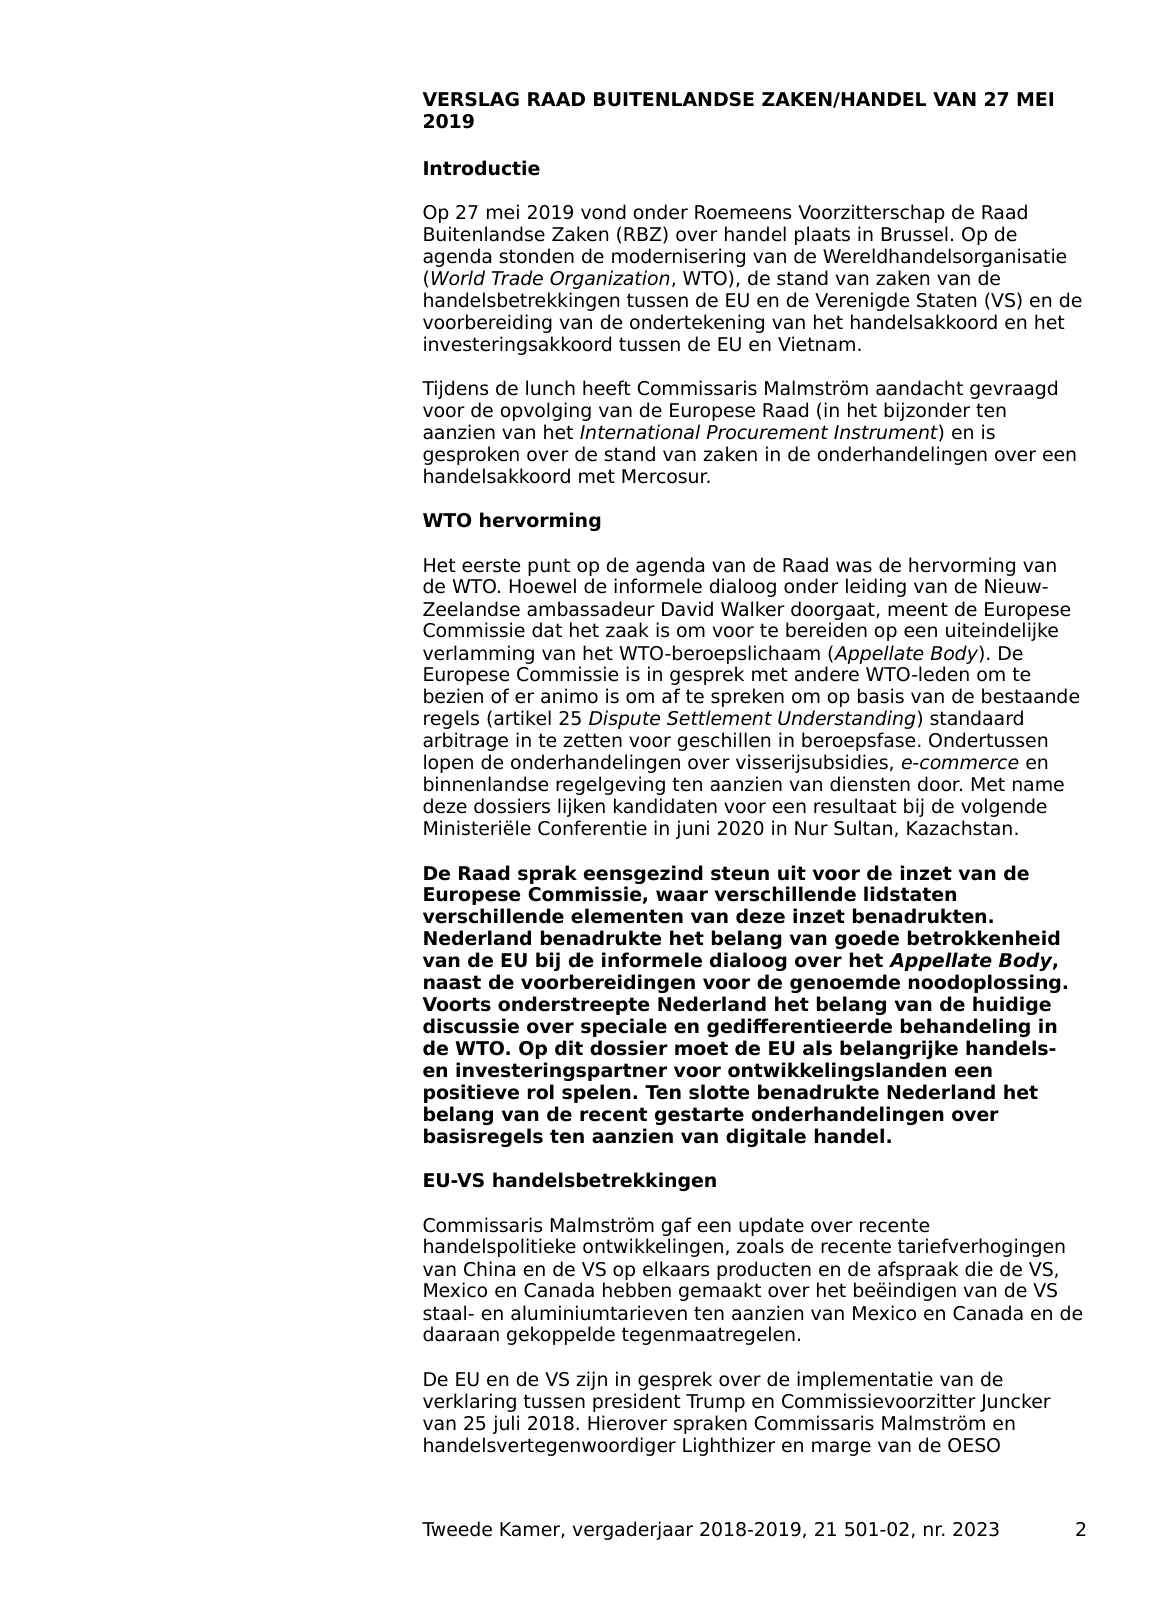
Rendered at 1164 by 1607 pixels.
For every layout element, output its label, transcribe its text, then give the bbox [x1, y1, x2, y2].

text Tijdens de lunch heeft Commissaris Malmström aandacht gevraagd voor de opvolging van de Europese Raad (in het bijzonder ten aanzien van het International Procurement Instrument) en is gesproken over de stand van zaken in de onderhandelingen over een handelsakkoord met Mercosur. [422, 378, 1087, 488]
text De EU en de VS zijn in gesprek over de implementatie van de verklaring tussen president Trump en Commissievoorzitter Juncker van 25 juli 2018. Hierover spraken Commissaris Malmström en handelsvertegenwoordiger Lighthizer en marge van de OESO [422, 1368, 1087, 1456]
subtitle EU-VS handelsbetrekkingen [422, 1170, 1087, 1192]
text Op 27 mei 2019 vond onder Roemeens Voorzitterschap de Raad Buitenlandse Zaken (RBZ) over handel plaats in Brussel. Op de agenda stonden de modernisering van de Wereldhandelsorganisatie (World Trade Organization, WTO), de stand van zaken van de handelsbetrekkingen tussen de EU en de Verenigde Staten (VS) en de voorbereiding van de ondertekening van het handelsakkoord en het investeringsakkoord tussen de EU en Vietnam. [422, 202, 1087, 356]
subtitle WTO hervorming [422, 510, 1087, 532]
subtitle VERSLAG RAAD BUITENLANDSE ZAKEN/HANDEL VAN 27 MEI 2019 [422, 89, 1087, 133]
text De Raad sprak eensgezind steun uit voor de inzet van de Europese Commissie, waar verschillende lidstaten verschillende elementen van deze inzet benadrukten. Nederland benadrukte het belang van goede betrokkenheid van de EU bij de informele dialoog over het Appellate Body, naast de voorbereidingen voor de genoemde noodoplossing. Voorts onderstreepte Nederland het belang van de huidige discussie over speciale en gedifferentieerde behandeling in de WTO. Op dit dossier moet de EU als belangrijke handels- en investeringspartner voor ontwikkelingslanden een positieve rol spelen. Ten slotte benadrukte Nederland het belang van de recent gestarte onderhandelingen over basisregels ten aanzien van digitale handel. [422, 862, 1087, 1148]
subtitle Introductie [422, 158, 1087, 180]
text Commissaris Malmström gaf een update over recente handelspolitieke ontwikkelingen, zoals de recente tariefverhogingen van China en de VS op elkaars producten en de afspraak die de VS, Mexico en Canada hebben gemaakt over het beëindigen van de VS staal- en aluminiumtarieven ten aanzien van Mexico en Canada en de daaraan gekoppelde tegenmaatregelen. [422, 1214, 1087, 1346]
text Het eerste punt op de agenda van de Raad was de hervorming van de WTO. Hoewel de informele dialoog onder leiding van de Nieuw-Zeelandse ambassadeur David Walker doorgaat, meent de Europese Commissie dat het zaak is om voor te bereiden op een uiteindelijke verlamming van het WTO-beroepslichaam (Appellate Body). De Europese Commissie is in gesprek met andere WTO-leden om te bezien of er animo is om af te spreken om op basis van de bestaande regels (artikel 25 Dispute Settlement Understanding) standaard arbitrage in te zetten voor geschillen in beroepsfase. Ondertussen lopen de onderhandelingen over visserijsubsidies, e-commerce en binnenlandse regelgeving ten aanzien van diensten door. Met name deze dossiers lijken kandidaten voor een resultaat bij de volgende Ministeriële Conferentie in juni 2020 in Nur Sultan, Kazachstan. [422, 554, 1087, 840]
